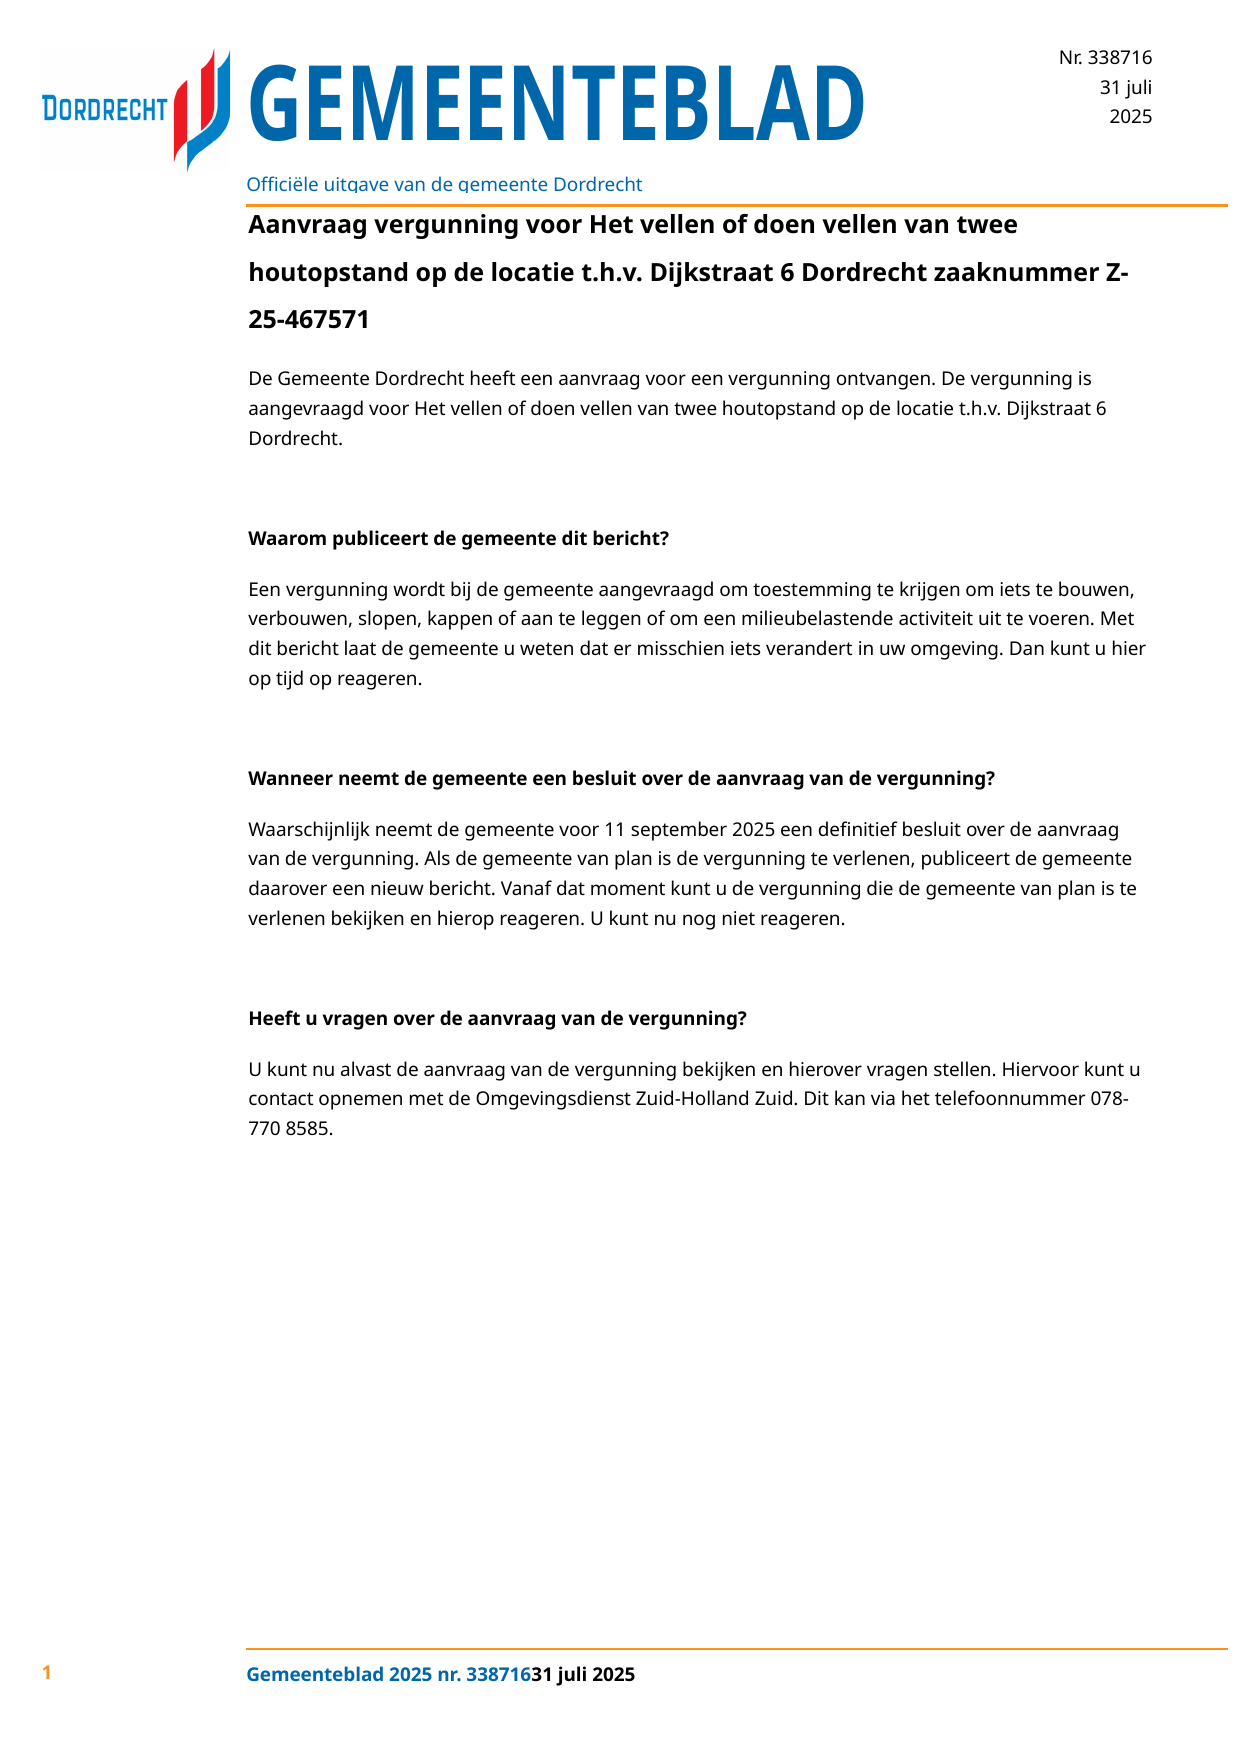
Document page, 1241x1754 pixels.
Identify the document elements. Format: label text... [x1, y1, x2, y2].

text Aanvraag vergunning voor Het vellen of doen vellen van twee houtopstand op de locatie t.h.v. Dijkstraat 6 Dordrecht zaaknummer Z-25-467571 [248, 207, 1152, 336]
text De Gemeente Dordrecht heeft een aanvraag voor een vergunning ontvangen. De vergunning is aangevraagd voor Het vellen of doen vellen van twee houtopstand op de locatie t.h.v. Dijkstraat 6 Dordrecht. [248, 366, 1152, 450]
picture [41, 47, 231, 172]
text Waarom publiceert de gemeente dit bericht? [248, 526, 1152, 551]
text Heeft u vragen over de aanvraag van de vergunning? [248, 1006, 1152, 1031]
text Waarschijnlijk neemt de gemeente voor 11 september 2025 een definitief besluit over de aanvraag van de vergunning. Als de gemeente van plan is de vergunning te verlenen, publiceert de gemeente daarover een nieuw bericht. Vanaf dat moment kunt u de vergunning die de gemeente van plan is te verlenen bekijken en hierop reageren. U kunt nu nog niet reageren. [248, 816, 1152, 930]
text Een vergunning wordt bij de gemeente aangevraagd om toestemming te krijgen om iets te bouwen, verbouwen, slopen, kappen of aan te leggen of om een milieubelastende activiteit uit te voeren. Met dit bericht laat de gemeente u weten dat er misschien iets verandert in uw omgeving. Dan kunt u hier op tijd op reageren. [248, 576, 1152, 690]
text Wanneer neemt de gemeente een besluit over de aanvraag van de vergunning? [248, 766, 1152, 791]
text U kunt nu alvast de aanvraag van de vergunning bekijken en hierover vragen stellen. Hiervoor kunt u contact opnemen met de Omgevingsdienst Zuid-Holland Zuid. Dit kan via het telefoonnummer 078-770 8585. [248, 1056, 1152, 1141]
